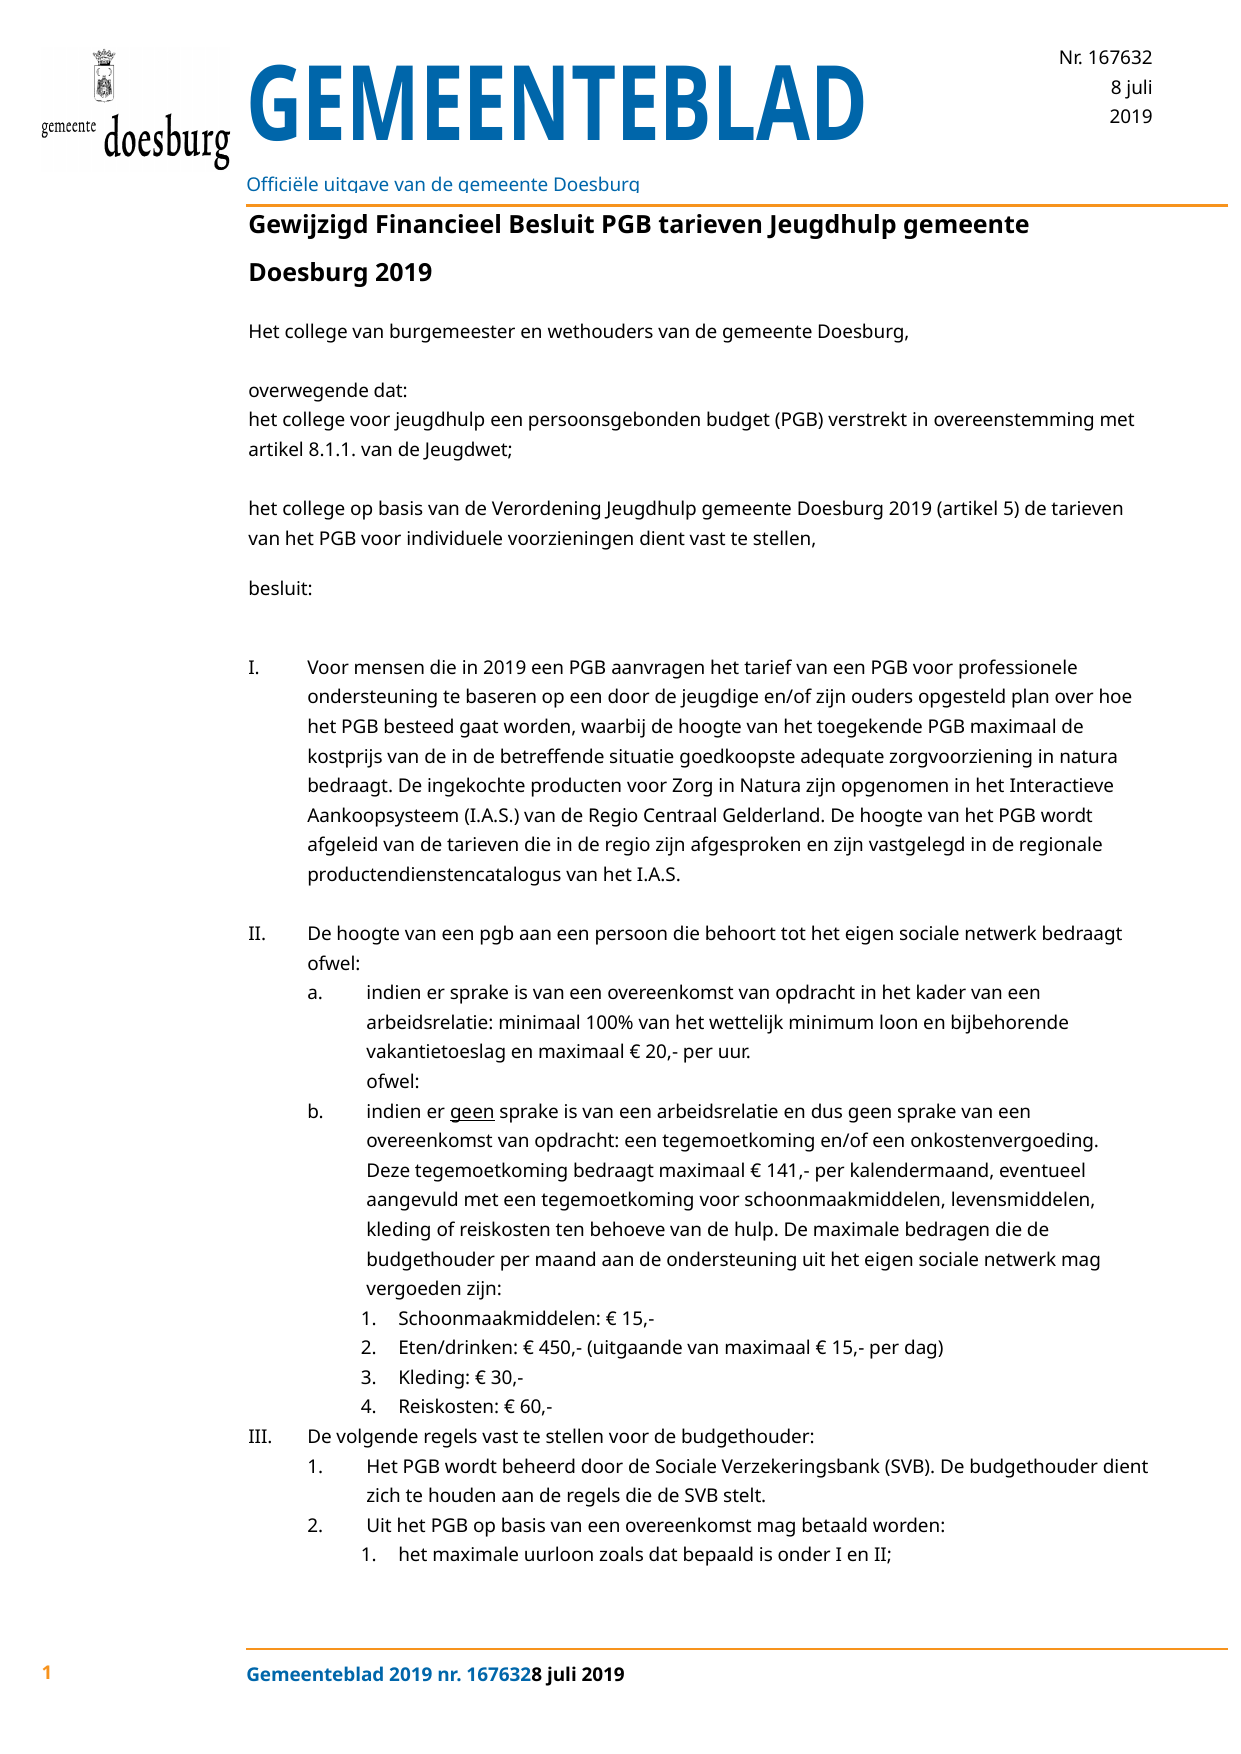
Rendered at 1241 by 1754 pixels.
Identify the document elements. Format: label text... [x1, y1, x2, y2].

list indien er geen sprake is van een arbeidsrelatie en dus geen sprake van een overeenkomst van opdracht: een tegemoetkoming en/of een onkostenvergoeding. [307, 1098, 1152, 1153]
list ofwel: [307, 1068, 1152, 1094]
list Schoonmaakmiddelen: € 15,- [361, 1305, 1152, 1331]
list Het PGB wordt beheerd door de Sociale Verzekeringsbank (SVB). De budgethouder dient zich te houden aan de regels die de SVB stelt. [307, 1453, 1152, 1508]
list Eten/drinken: € 450,- (uitgaande van maximaal € 15,- per dag) [361, 1334, 1152, 1360]
picture [41, 47, 231, 172]
list Reiskosten: € 60,- [361, 1394, 1152, 1419]
list Uit het PGB op basis van een overeenkomst mag betaald worden: [307, 1512, 1152, 1538]
text Gewijzigd Financieel Besluit PGB tarieven Jeugdhulp gemeente Doesburg 2019 [248, 207, 1152, 288]
list het maximale uurloon zoals dat bepaald is onder I en II; [361, 1542, 1152, 1567]
list Kleding: € 30,- [361, 1364, 1152, 1390]
list indien er sprake is van een overeenkomst van opdracht in het kader van een arbeidsrelatie: minimaal 100% van het wettelijk minimum loon en bijbehorende vakantietoeslag en maximaal € 20,- per uur. [307, 979, 1152, 1064]
list De hoogte van een pgb aan een persoon die behoort tot het eigen sociale netwerk bedraagt ofwel: [248, 920, 1152, 976]
list Voor mensen die in 2019 een PGB aanvragen het tarief van een PGB voor professionele ondersteuning te baseren op een door de jeugdige en/of zijn ouders opgesteld plan over hoe het PGB besteed gaat worden, waarbij de hoogte van het toegekende PGB maximaal de kostprijs van de in de betreffende situatie goedkoopste adequate zorgvoorziening in natura bedraagt. De ingekochte producten voor Zorg in Natura zijn opgenomen in het Interactieve Aankoopsysteem (I.A.S.) van de Regio Centraal Gelderland. De hoogte van het PGB wordt afgeleid van de tarieven die in de regio zijn afgesproken en zijn vastgelegd in de regionale productendienstencatalogus van het I.A.S. [248, 654, 1152, 887]
text het college op basis van de Verordening Jeugdhulp gemeente Doesburg 2019 (artikel 5) de tarieven van het PGB voor individuele voorzieningen dient vast te stellen, [248, 495, 1152, 551]
text overwegende dat: [248, 377, 1152, 403]
text besluit: [248, 575, 1152, 601]
list De volgende regels vast te stellen voor de budgethouder: [248, 1423, 1152, 1449]
text Het college van burgemeester en wethouders van de gemeente Doesburg, [248, 318, 1152, 344]
text het college voor jeugdhulp een persoonsgebonden budget (PGB) verstrekt in overeenstemming met artikel 8.1.1. van de Jeugdwet; [248, 407, 1152, 462]
list Deze tegemoetkoming bedraagt maximaal € 141,- per kalendermaand, eventueel aangevuld met een tegemoetkoming voor schoonmaakmiddelen, levensmiddelen, kleding of reiskosten ten behoeve van de hulp. De maximale bedragen die de budgethouder per maand aan de ondersteuning uit het eigen sociale netwerk mag vergoeden zijn: [307, 1157, 1152, 1301]
